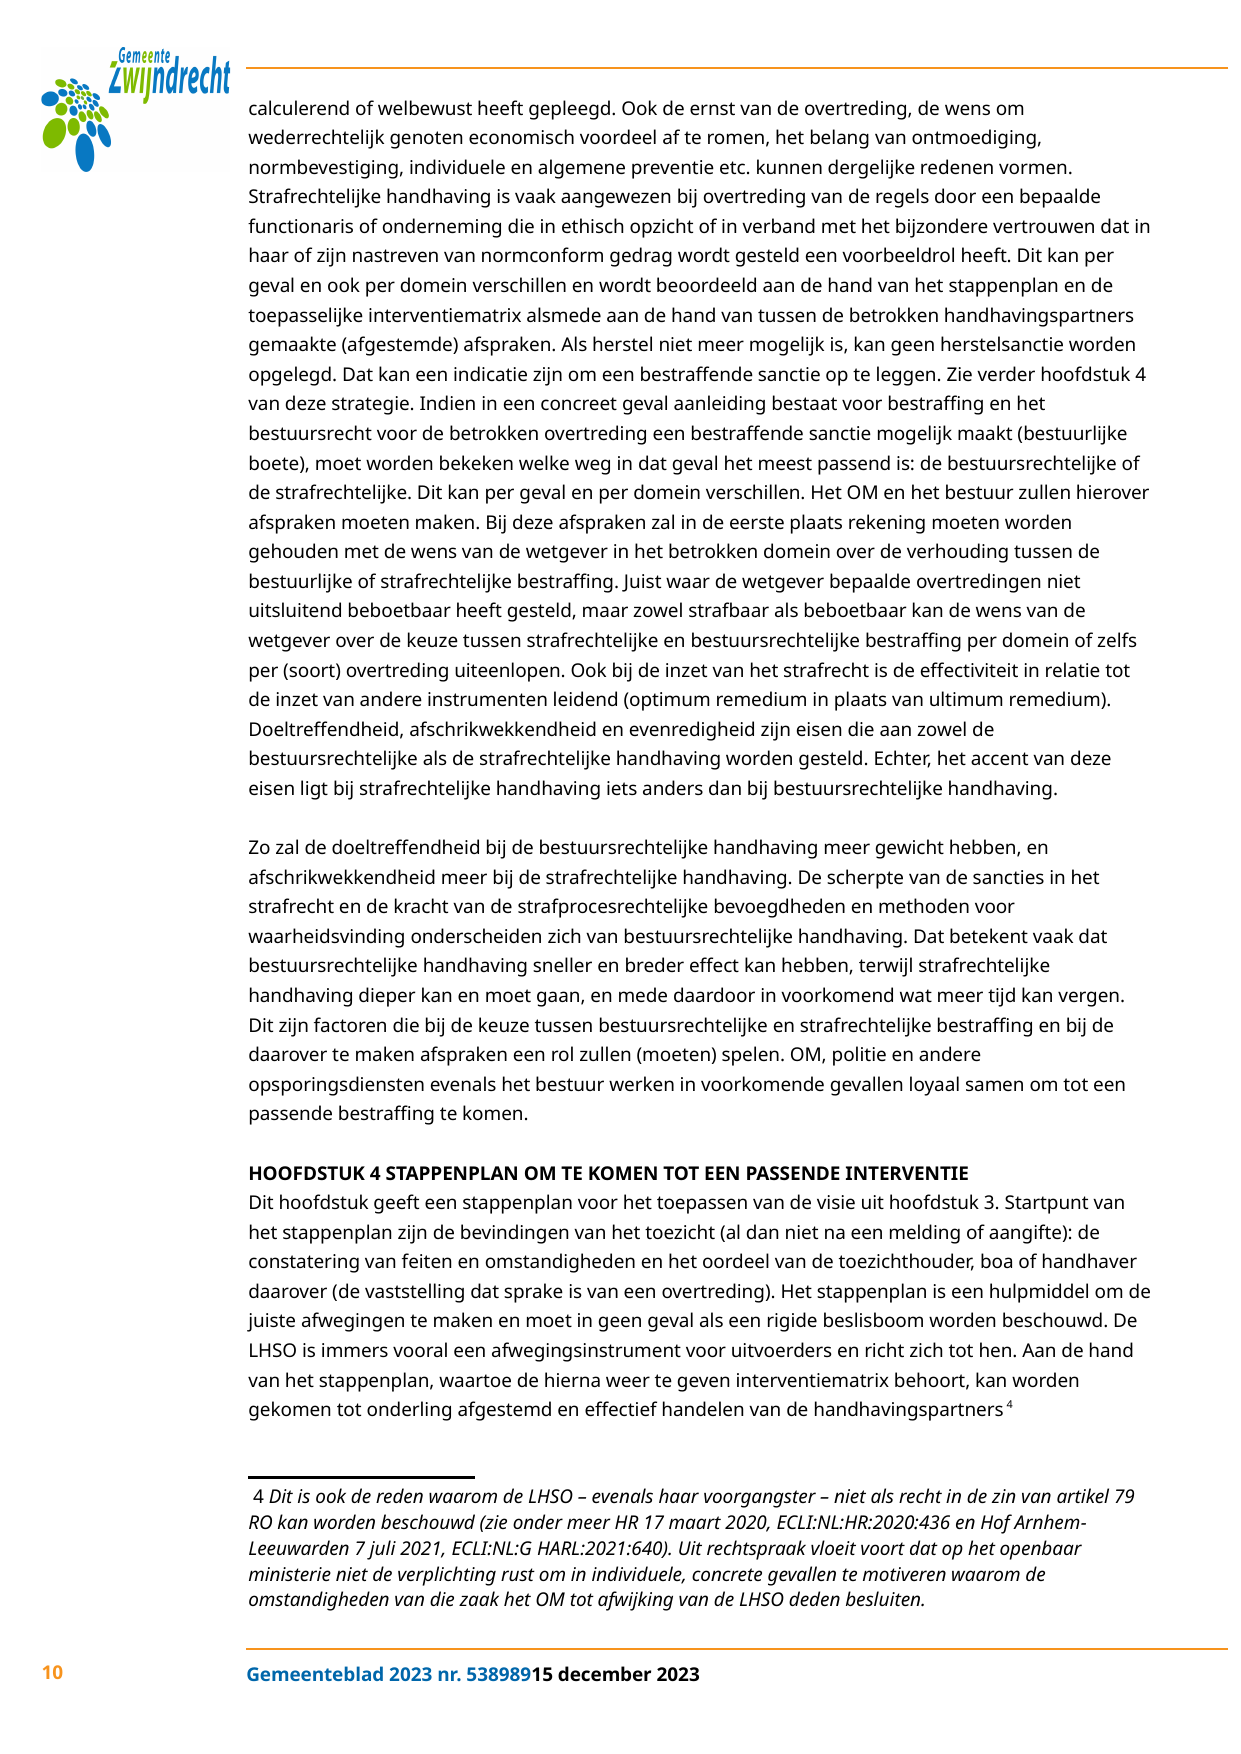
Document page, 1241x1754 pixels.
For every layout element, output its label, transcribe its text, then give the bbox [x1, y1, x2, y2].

picture [41, 47, 231, 172]
text Dit hoofdstuk geeft een stappenplan voor het toepassen van de visie uit hoofdstuk 3. Startpunt van het stappenplan zijn de bevindingen van het toezicht (al dan niet na een melding of aangifte): de constatering van feiten en omstandigheden en het oordeel van de toezichthouder, boa of handhaver daarover (de vaststelling dat sprake is van een overtreding). Het stappenplan is een hulpmiddel om de juiste afwegingen te maken en moet in geen geval als een rigide beslisboom worden beschouwd. De LHSO is immers vooral een afwegingsinstrument voor uitvoerders en richt zich tot hen. Aan de hand van het stappenplan, waartoe de hierna weer te geven interventiematrix behoort, kan worden gekomen tot onderling afgestemd en effectief handelen van de handhavingspartners [248, 1189, 1152, 1422]
text calculerend of welbewust heeft gepleegd. Ook de ernst van de overtreding, de wens om wederrechtelijk genoten economisch voordeel af te romen, het belang van ontmoediging, normbevestiging, individuele en algemene preventie etc. kunnen dergelijke redenen vormen. Strafrechtelijke handhaving is vaak aangewezen bij overtreding van de regels door een bepaalde functionaris of onderneming die in ethisch opzicht of in verband met het bijzondere vertrouwen dat in haar of zijn nastreven van normconform gedrag wordt gesteld een voorbeeldrol heeft. Dit kan per geval en ook per domein verschillen en wordt beoordeeld aan de hand van het stappenplan en de toepasselijke interventiematrix alsmede aan de hand van tussen de betrokken handhavingspartners gemaakte (afgestemde) afspraken. Als herstel niet meer mogelijk is, kan geen herstelsanctie worden opgelegd. Dat kan een indicatie zijn om een bestraffende sanctie op te leggen. Zie verder hoofdstuk 4 van deze strategie. Indien in een concreet geval aanleiding bestaat voor bestraffing en het bestuursrecht voor de betrokken overtreding een bestraffende sanctie mogelijk maakt (bestuurlijke boete), moet worden bekeken welke weg in dat geval het meest passend is: de bestuursrechtelijke of de strafrechtelijke. Dit kan per geval en per domein verschillen. Het OM en het bestuur zullen hierover afspraken moeten maken. Bij deze afspraken zal in de eerste plaats rekening moeten worden gehouden met de wens van de wetgever in het betrokken domein over de verhouding tussen de bestuurlijke of strafrechtelijke bestraffing. Juist waar de wetgever bepaalde overtredingen niet uitsluitend beboetbaar heeft gesteld, maar zowel strafbaar als beboetbaar kan de wens van de wetgever over de keuze tussen strafrechtelijke en bestuursrechtelijke bestraffing per domein of zelfs per (soort) overtreding uiteenlopen. Ook bij de inzet van het strafrecht is de effectiviteit in relatie tot de inzet van andere instrumenten leidend (optimum remedium in plaats van ultimum remedium). Doeltreffendheid, afschrikwekkendheid en evenredigheid zijn eisen die aan zowel de bestuursrechtelijke als de strafrechtelijke handhaving worden gesteld. Echter, het accent van deze eisen ligt bij strafrechtelijke handhaving iets anders dan bij bestuursrechtelijke handhaving. [248, 95, 1152, 801]
text HOOFDSTUK 4 STAPPENPLAN OM TE KOMEN TOT EEN PASSENDE INTERVENTIE [248, 1160, 1152, 1186]
text Zo zal de doeltreffendheid bij de bestuursrechtelijke handhaving meer gewicht hebben, en afschrikwekkendheid meer bij de strafrechtelijke handhaving. De scherpte van de sancties in het strafrecht en de kracht van de strafprocesrechtelijke bevoegdheden en methoden voor waarheidsvinding onderscheiden zich van bestuursrechtelijke handhaving. Dat betekent vaak dat bestuursrechtelijke handhaving sneller en breder effect kan hebben, terwijl strafrechtelijke handhaving dieper kan en moet gaan, en mede daardoor in voorkomend wat meer tijd kan vergen. Dit zijn factoren die bij de keuze tussen bestuursrechtelijke en strafrechtelijke bestraffing en bij de daarover te maken afspraken een rol zullen (moeten) spelen. OM, politie en andere opsporingsdiensten evenals het bestuur werken in voorkomende gevallen loyaal samen om tot een passende bestraffing te komen. [248, 834, 1152, 1126]
text Dit is ook de reden waarom de LHSO – evenals haar voorgangster – niet als recht in de zin van artikel 79 RO kan worden beschouwd (zie onder meer HR 17 maart 2020, ECLI:NL:HR:2020:436 en Hof Arnhem­Leeuwarden 7 juli 2021, ECLI:NL:G­ HARL:2021:640). Uit rechtspraak vloeit voort dat op het openbaar ministerie niet de verplichting rust om in individuele, concrete gevallen te motiveren waarom de omstandigheden van die zaak het OM tot afwijking van de LHSO deden besluiten. [248, 1483, 1152, 1612]
